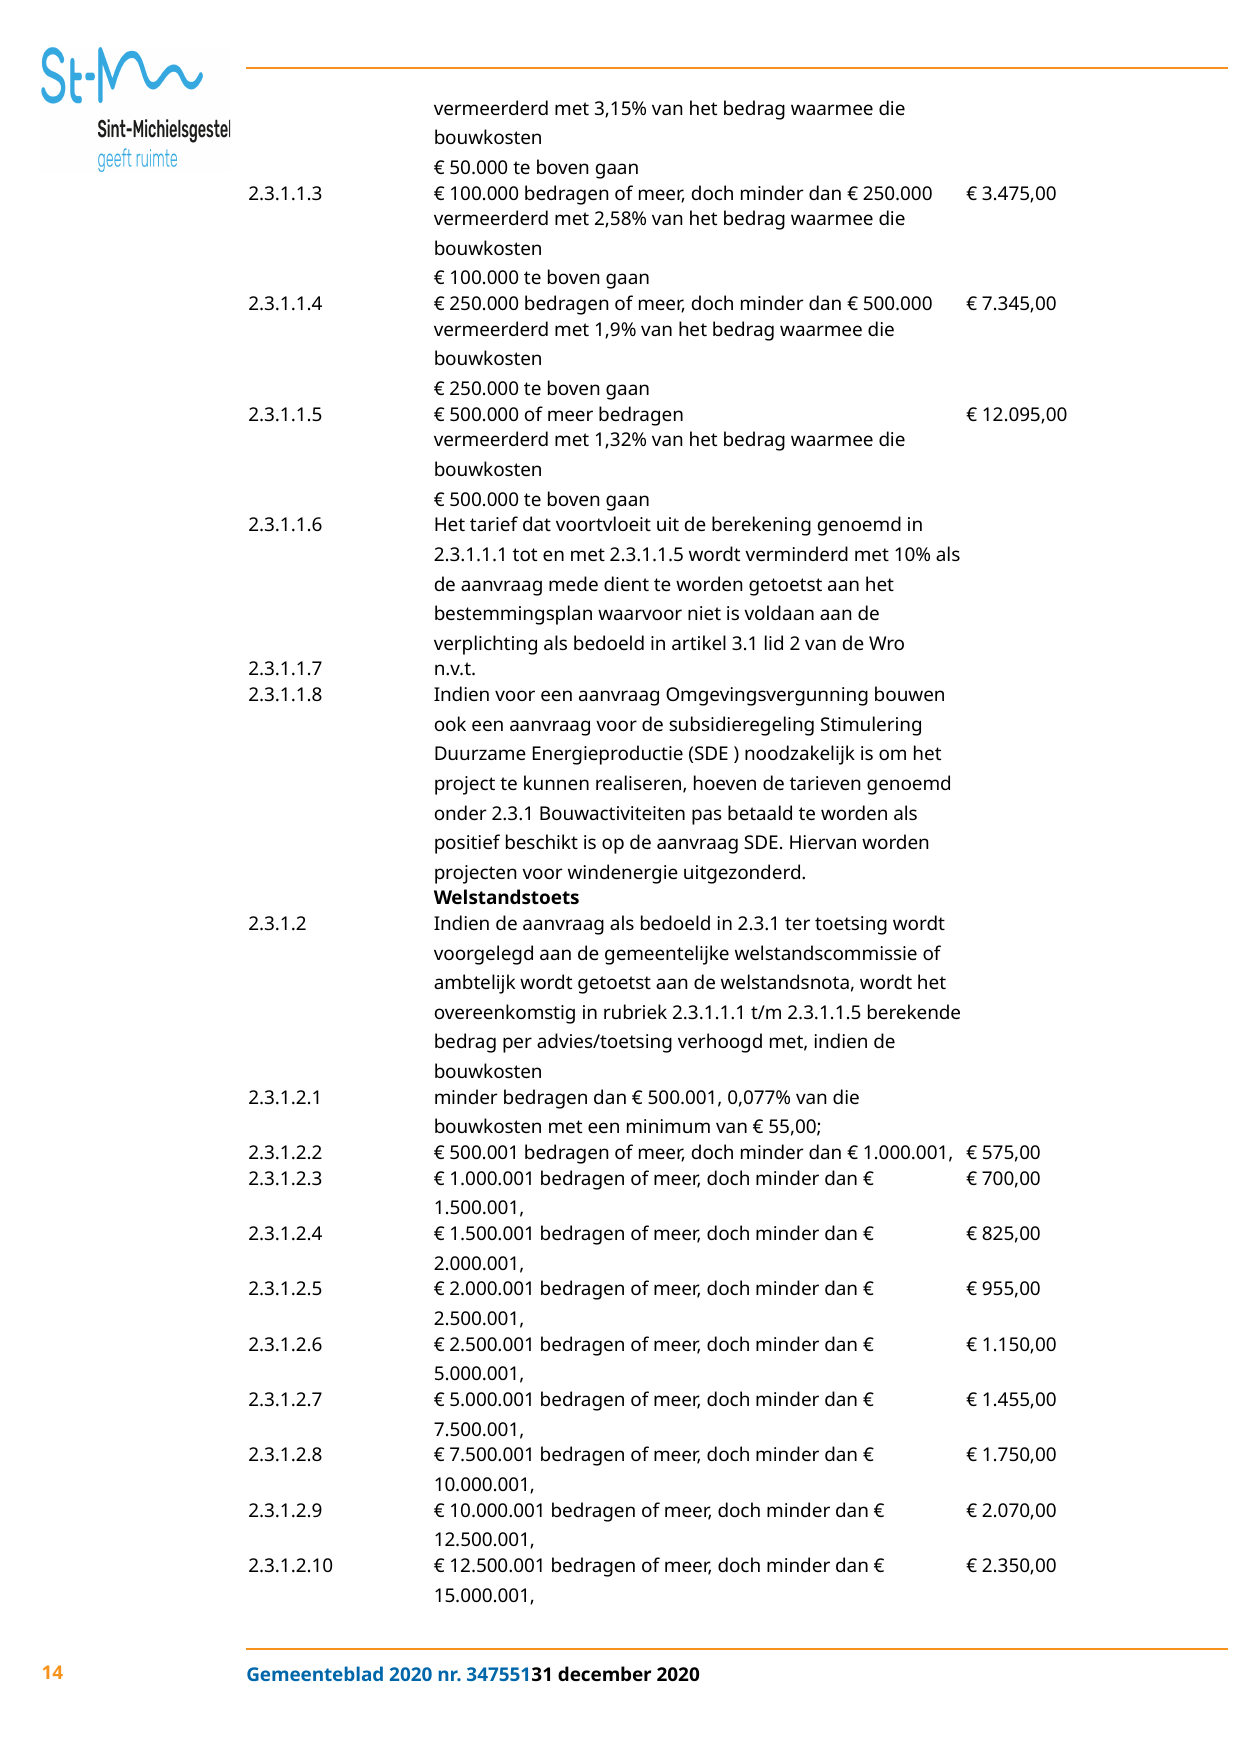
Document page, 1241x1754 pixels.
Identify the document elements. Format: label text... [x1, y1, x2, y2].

table_cell vermeerderd met 3,15% van het bedrag waarmee die bouwkosten € 50.000 te boven gaan [434, 95, 966, 180]
picture [41, 47, 231, 172]
table_cell [966, 95, 1152, 180]
table_cell € 3.475,00 [966, 180, 1152, 205]
table_cell [966, 427, 1152, 512]
table_cell [966, 681, 1152, 884]
table_cell 2.3.1.2 [248, 910, 433, 1084]
table_cell [966, 316, 1152, 401]
table_cell [966, 885, 1152, 910]
table_cell [966, 910, 1152, 1084]
table_cell [248, 427, 433, 512]
table_cell 2.3.1.1.6 [248, 512, 433, 656]
table_cell € 1.150,00 [966, 1331, 1152, 1386]
table_cell Indien de aanvraag als bedoeld in 2.3.1 ter toetsing wordt voorgelegd aan de gemeentelijke welstandscommissie of ambtelijk wordt getoetst aan de welstandsnota, wordt het overeenkomstig in rubriek 2.3.1.1.1 t/m 2.3.1.1.5 berekende bedrag per advies/toetsing verhoogd met, indien de bouwkosten [434, 910, 966, 1084]
table_cell n.v.t. [434, 656, 966, 681]
table_cell [966, 1084, 1152, 1139]
table_cell 2.3.1.1.7 [248, 656, 433, 681]
table_cell € 7.500.001 bedragen of meer, doch minder dan € 10.000.001, [434, 1442, 966, 1497]
table_cell vermeerderd met 2,58% van het bedrag waarmee die bouwkosten € 100.000 te boven gaan [434, 205, 966, 290]
table_cell € 250.000 bedragen of meer, doch minder dan € 500.000 [434, 290, 966, 316]
table_cell 2.3.1.2.1 [248, 1084, 433, 1139]
table_cell 2.3.1.1.4 [248, 290, 433, 316]
table_cell € 500.000 of meer bedragen [434, 401, 966, 427]
table_cell € 12.500.001 bedragen of meer, doch minder dan € 15.000.001, [434, 1552, 966, 1607]
table_cell [248, 95, 433, 180]
table_cell [248, 316, 433, 401]
table_cell vermeerderd met 1,9% van het bedrag waarmee die bouwkosten € 250.000 te boven gaan [434, 316, 966, 401]
table_cell € 1.500.001 bedragen of meer, doch minder dan € 2.000.001, [434, 1220, 966, 1276]
table_cell 2.3.1.2.9 [248, 1497, 433, 1552]
table_cell [966, 205, 1152, 290]
table_cell [966, 512, 1152, 656]
table_cell € 575,00 [966, 1139, 1152, 1165]
table_cell € 2.070,00 [966, 1497, 1152, 1552]
table_cell Welstandstoets [434, 885, 966, 910]
table_cell 2.3.1.2.10 [248, 1552, 433, 1607]
table_cell 2.3.1.2.7 [248, 1386, 433, 1442]
table_cell vermeerderd met 1,32% van het bedrag waarmee die bouwkosten € 500.000 te boven gaan [434, 427, 966, 512]
table_cell 2.3.1.2.6 [248, 1331, 433, 1386]
table_cell € 100.000 bedragen of meer, doch minder dan € 250.000 [434, 180, 966, 205]
table_cell € 5.000.001 bedragen of meer, doch minder dan € 7.500.001, [434, 1386, 966, 1442]
table_cell € 10.000.001 bedragen of meer, doch minder dan € 12.500.001, [434, 1497, 966, 1552]
table_cell € 2.350,00 [966, 1552, 1152, 1607]
table_cell 2.3.1.2.4 [248, 1220, 433, 1276]
table_cell € 955,00 [966, 1276, 1152, 1331]
table_cell € 12.095,00 [966, 401, 1152, 427]
table_cell € 2.000.001 bedragen of meer, doch minder dan € 2.500.001, [434, 1276, 966, 1331]
table_cell 2.3.1.2.3 [248, 1165, 433, 1220]
table_cell € 1.750,00 [966, 1442, 1152, 1497]
table_cell € 825,00 [966, 1220, 1152, 1276]
table_cell 2.3.1.2.8 [248, 1442, 433, 1497]
table_cell Het tarief dat voortvloeit uit de berekening genoemd in 2.3.1.1.1 tot en met 2.3.1.1.5 wordt verminderd met 10% als de aanvraag mede dient te worden getoetst aan het bestemmingsplan waarvoor niet is voldaan aan de verplichting als bedoeld in artikel 3.1 lid 2 van de Wro [434, 512, 966, 656]
table_cell € 2.500.001 bedragen of meer, doch minder dan € 5.000.001, [434, 1331, 966, 1386]
table_cell € 1.000.001 bedragen of meer, doch minder dan € 1.500.001, [434, 1165, 966, 1220]
table_cell € 500.001 bedragen of meer, doch minder dan € 1.000.001, [434, 1139, 966, 1165]
table_cell 2.3.1.2.5 [248, 1276, 433, 1331]
table_cell minder bedragen dan € 500.001, 0,077% van die bouwkosten met een minimum van € 55,00; [434, 1084, 966, 1139]
table_cell [248, 205, 433, 290]
table_cell 2.3.1.2.2 [248, 1139, 433, 1165]
table_cell 2.3.1.1.5 [248, 401, 433, 427]
table_cell € 7.345,00 [966, 290, 1152, 316]
table_cell € 700,00 [966, 1165, 1152, 1220]
table_cell 2.3.1.1.3 [248, 180, 433, 205]
table_cell Indien voor een aanvraag Omgevingsvergunning bouwen ook een aanvraag voor de subsidieregeling Stimulering Duurzame Energieproductie (SDE ) noodzakelijk is om het project te kunnen realiseren, hoeven de tarieven genoemd onder 2.3.1 Bouwactiviteiten pas betaald te worden als positief beschikt is op de aanvraag SDE. Hiervan worden projecten voor windenergie uitgezonderd. [434, 681, 966, 884]
table_cell [966, 656, 1152, 681]
table_cell 2.3.1.1.8 [248, 681, 433, 884]
table_cell € 1.455,00 [966, 1386, 1152, 1442]
table_cell [248, 885, 433, 910]
